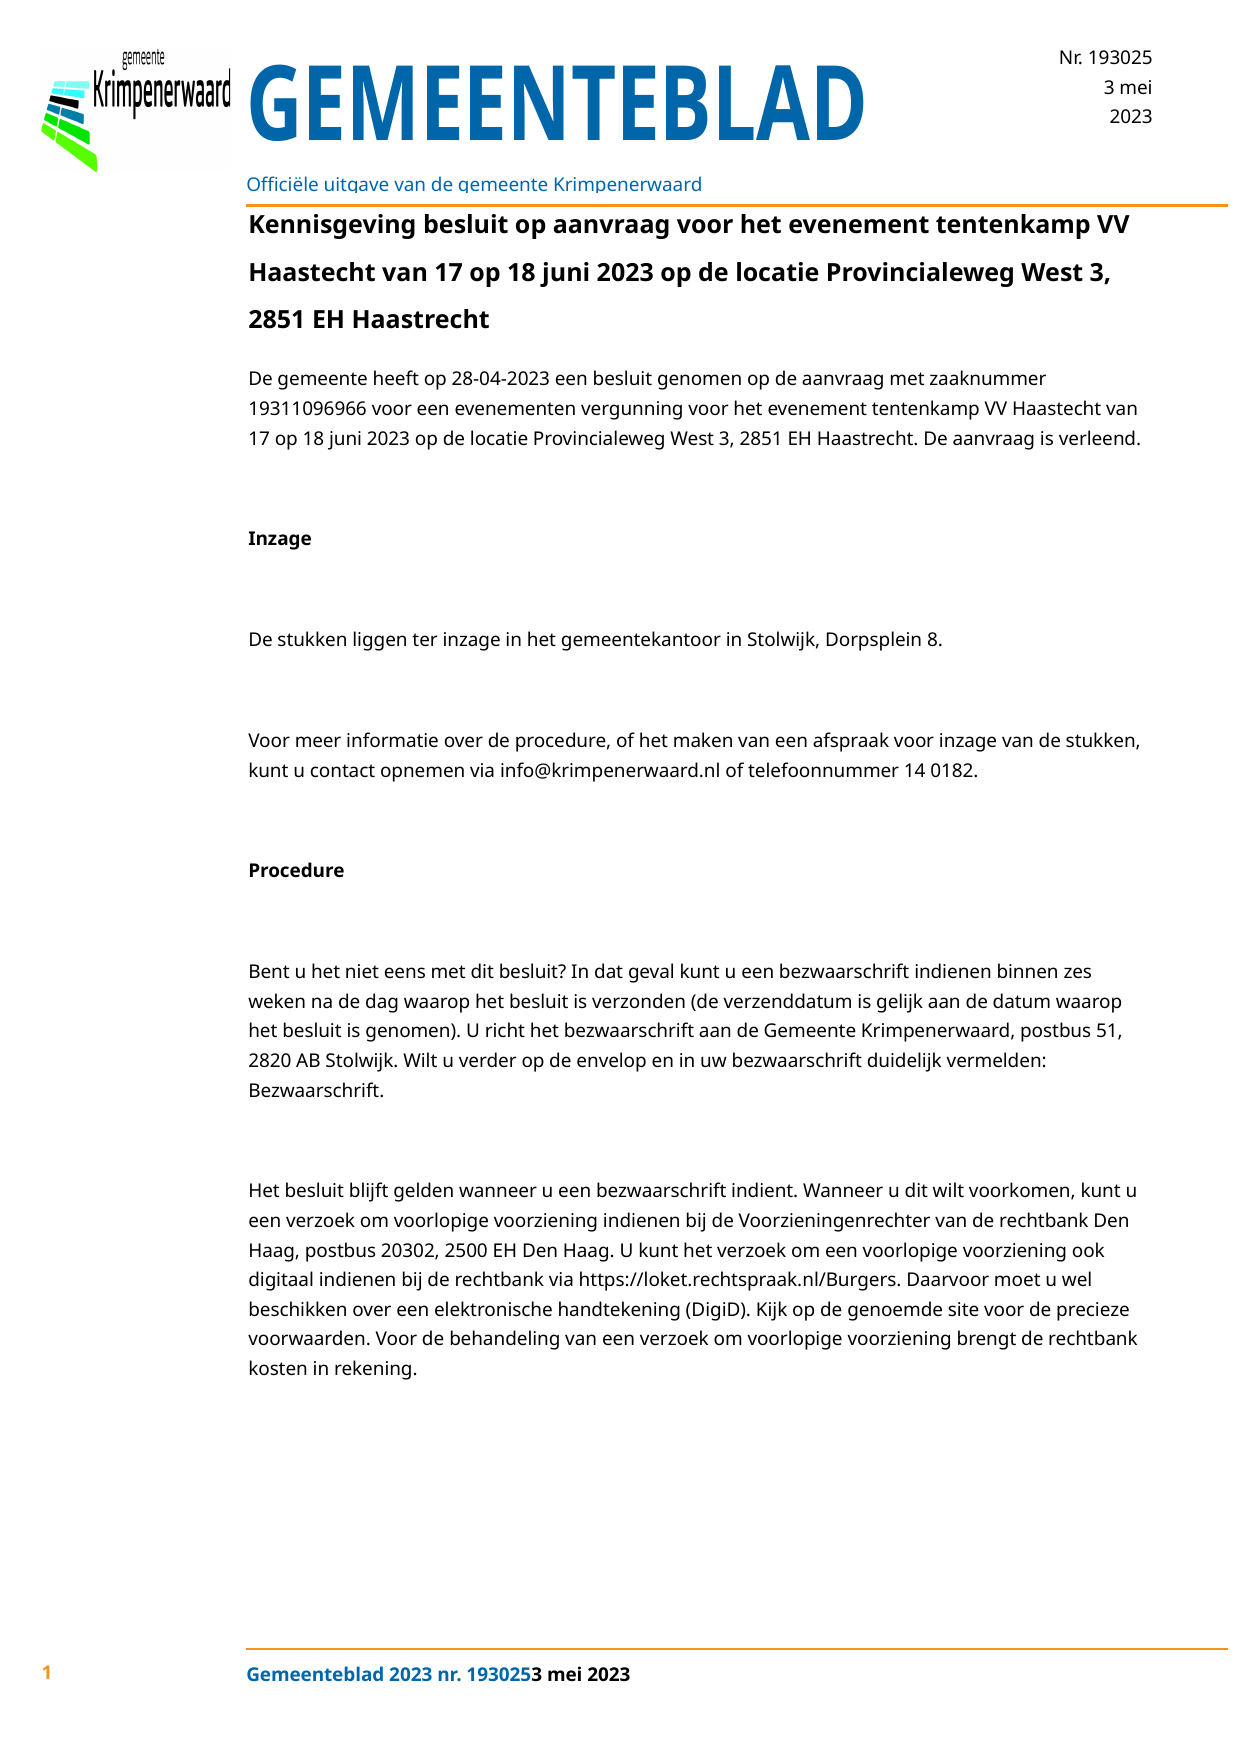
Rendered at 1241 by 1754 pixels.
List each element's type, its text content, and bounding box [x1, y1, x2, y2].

text Procedure [248, 858, 1152, 883]
text Voor meer informatie over de procedure, of het maken van een afspraak voor inzage van de stukken, kunt u contact opnemen via info@krimpenerwaard.nl of telefoonnummer 14 0182. [248, 727, 1152, 782]
text Inzage [248, 526, 1152, 551]
picture [41, 47, 231, 172]
text De stukken liggen ter inzage in het gemeentekantoor in Stolwijk, Dorpsplein 8. [248, 626, 1152, 652]
text De gemeente heeft op 28-04-2023 een besluit genomen op de aanvraag met zaaknummer 19311096966 voor een evenementen vergunning voor het evenement tentenkamp VV Haastecht van 17 op 18 juni 2023 op de locatie Provincialeweg West 3, 2851 EH Haastrecht. De aanvraag is verleend. [248, 366, 1152, 450]
text Bent u het niet eens met dit besluit? In dat geval kunt u een bezwaarschrift indienen binnen zes weken na de dag waarop het besluit is verzonden (de verzenddatum is gelijk aan de datum waarop het besluit is genomen). U richt het bezwaarschrift aan de Gemeente Krimpenerwaard, postbus 51, 2820 AB Stolwijk. Wilt u verder op de envelop en in uw bezwaarschrift duidelijk vermelden: Bezwaarschrift. [248, 958, 1152, 1102]
text Kennisgeving besluit op aanvraag voor het evenement tentenkamp VV Haastecht van 17 op 18 juni 2023 op de locatie Provincialeweg West 3, 2851 EH Haastrecht [248, 207, 1152, 336]
text Het besluit blijft gelden wanneer u een bezwaarschrift indient. Wanneer u dit wilt voorkomen, kunt u een verzoek om voorlopige voorziening indienen bij de Voorzieningenrechter van de rechtbank Den Haag, postbus 20302, 2500 EH Den Haag. U kunt het verzoek om een voorlopige voorziening ook digitaal indienen bij de rechtbank via https://loket.rechtspraak.nl/Burgers. Daarvoor moet u wel beschikken over een elektronische handtekening (DigiD). Kijk op de genoemde site voor de precieze voorwaarden. Voor de behandeling van een verzoek om voorlopige voorziening brengt de rechtbank kosten in rekening. [248, 1178, 1152, 1381]
